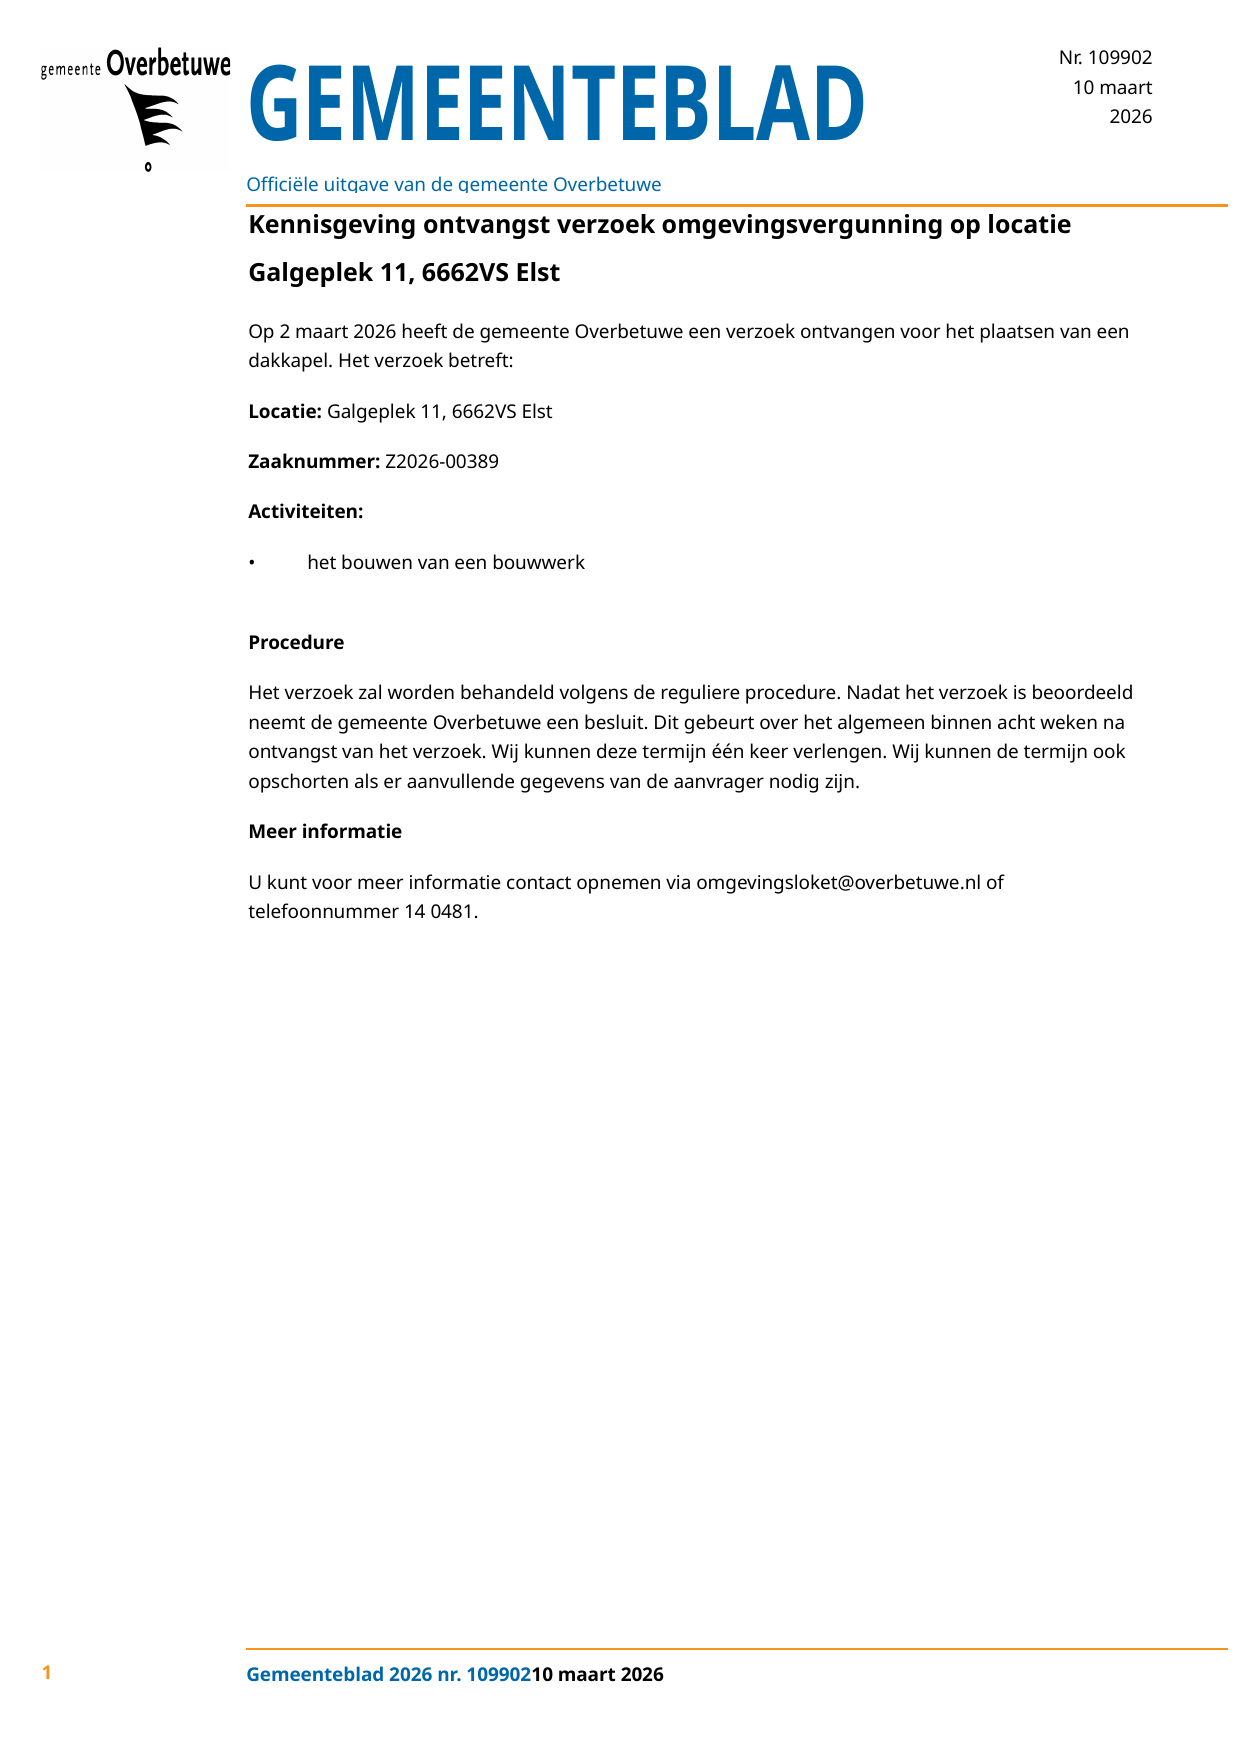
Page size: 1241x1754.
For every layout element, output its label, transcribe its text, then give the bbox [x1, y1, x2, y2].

text Meer informatie [248, 819, 1152, 844]
text U kunt voor meer informatie contact opnemen via omgevingsloket@overbetuwe.nl of telefoonnummer 14 0481. [248, 869, 1152, 924]
text Activiteiten: [248, 499, 1152, 524]
text Kennisgeving ontvangst verzoek omgevingsvergunning op locatie Galgeplek 11, 6662VS Elst [248, 207, 1152, 288]
picture [41, 47, 231, 172]
list het bouwen van een bouwwerk [248, 549, 1152, 575]
text Locatie: Galgeplek 11, 6662VS Elst [248, 398, 1152, 424]
text Het verzoek zal worden behandeld volgens de reguliere procedure. Nadat het verzoek is beoordeeld neemt de gemeente Overbetuwe een besluit. Dit gebeurt over het algemeen binnen acht weken na ontvangst van het verzoek. Wij kunnen deze termijn één keer verlengen. Wij kunnen de termijn ook opschorten als er aanvullende gegevens van de aanvrager nodig zijn. [248, 679, 1152, 794]
text Zaaknummer: Z2026-00389 [248, 448, 1152, 474]
text Op 2 maart 2026 heeft de gemeente Overbetuwe een verzoek ontvangen voor het plaatsen van een dakkapel. Het verzoek betreft: [248, 318, 1152, 373]
text Procedure [248, 629, 1152, 655]
